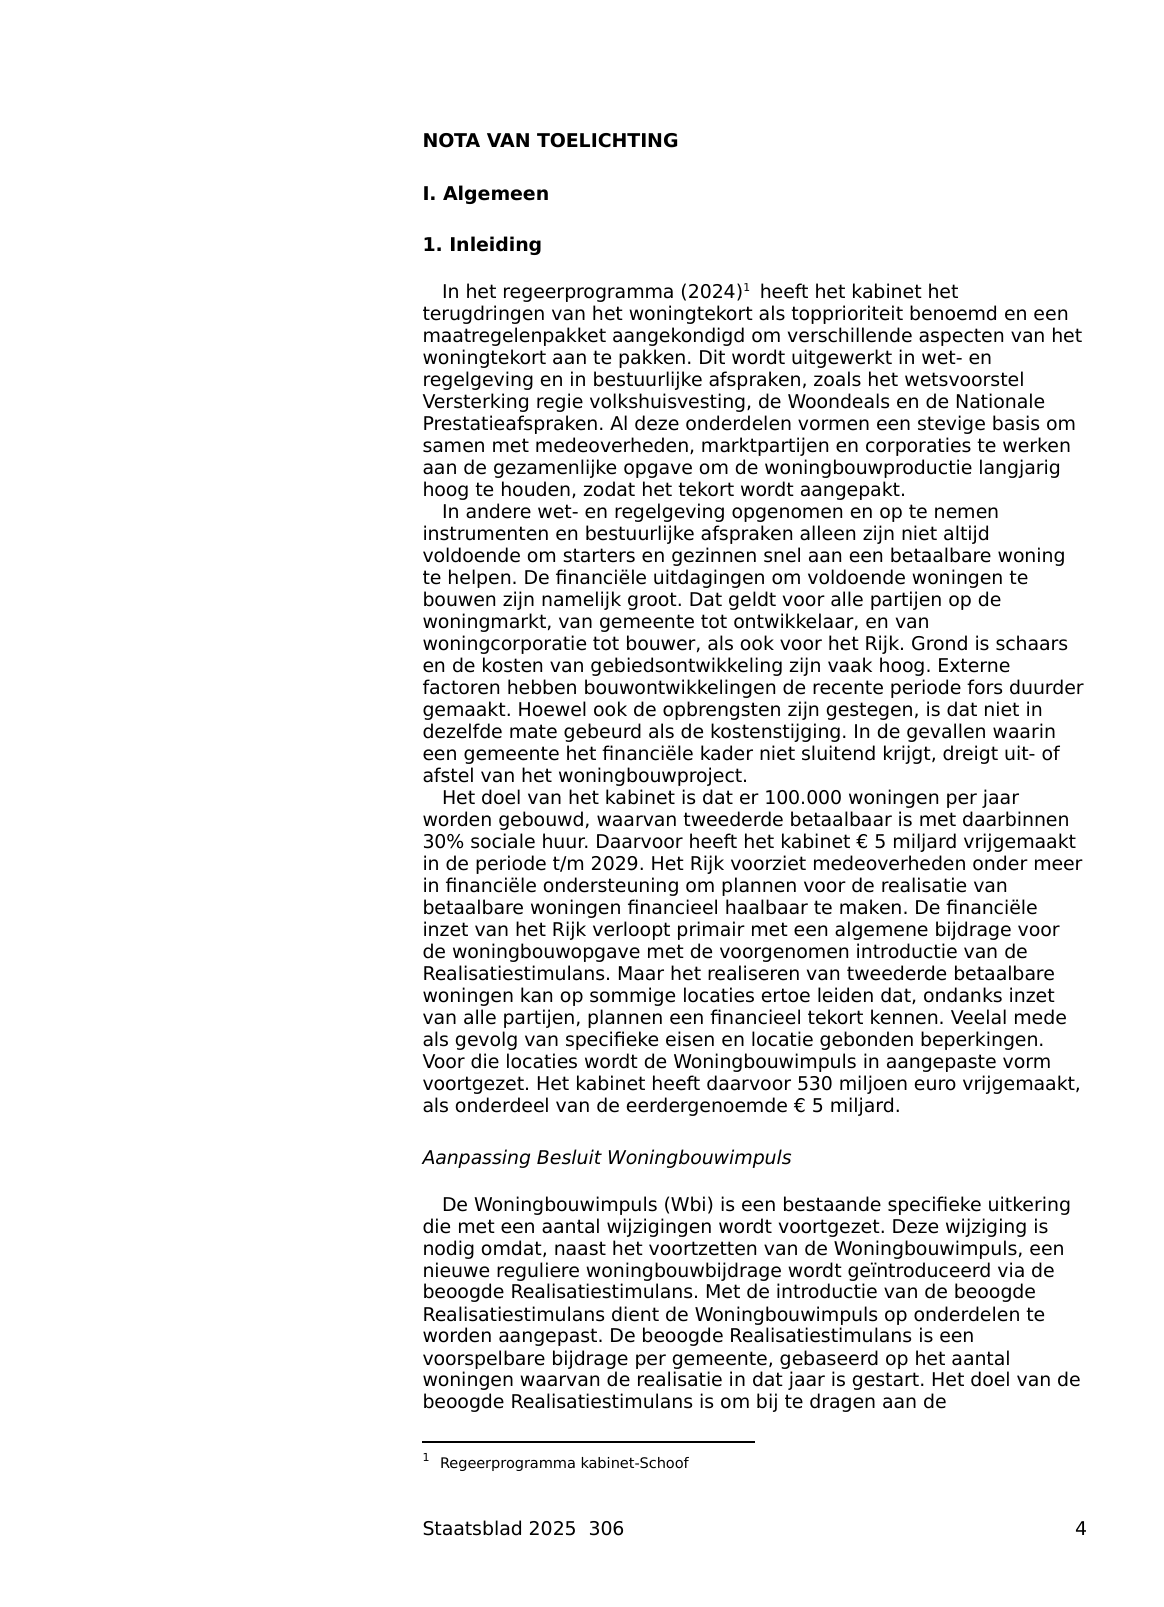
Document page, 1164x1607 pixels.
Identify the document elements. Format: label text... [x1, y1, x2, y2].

subtitle 1. Inleiding [422, 234, 1087, 256]
text Regeerprogramma kabinet-Schoof [422, 1451, 1087, 1473]
text Het doel van het kabinet is dat er 100.000 woningen per jaar worden gebouwd, waarvan tweederde betaalbaar is met daarbinnen 30% sociale huur. Daarvoor heeft het kabinet € 5 miljard vrijgemaakt in de periode t/m 2029. Het Rijk voorziet medeoverheden onder meer in financiële ondersteuning om plannen voor de realisatie van betaalbare woningen financieel haalbaar te maken. De financiële inzet van het Rijk verloopt primair met een algemene bijdrage voor de woningbouwopgave met de voorgenomen introductie van de Realisatiestimulans. Maar het realiseren van tweederde betaalbare woningen kan op sommige locaties ertoe leiden dat, ondanks inzet van alle partijen, plannen een financieel tekort kennen. Veelal mede als gevolg van specifieke eisen en locatie gebonden beperkingen. Voor die locaties wordt de Woningbouwimpuls in aangepaste vorm voortgezet. Het kabinet heeft daarvoor 530 miljoen euro vrijgemaakt, als onderdeel van de eerdergenoemde € 5 miljard. [422, 787, 1087, 1117]
text De Woningbouwimpuls (Wbi) is een bestaande specifieke uitkering die met een aantal wijzigingen wordt voortgezet. Deze wijziging is nodig omdat, naast het voortzetten van de Woningbouwimpuls, een nieuwe reguliere woningbouwbijdrage wordt geïntroduceerd via de beoogde Realisatiestimulans. Met de introductie van de beoogde Realisatiestimulans dient de Woningbouwimpuls op onderdelen te worden aangepast. De beoogde Realisatiestimulans is een voorspelbare bijdrage per gemeente, gebaseerd op het aantal woningen waarvan de realisatie in dat jaar is gestart. Het doel van de beoogde Realisatiestimulans is om bij te dragen aan de [422, 1193, 1087, 1413]
subtitle NOTA VAN TOELICHTING [422, 130, 1087, 152]
subtitle I. Algemeen [422, 182, 1087, 204]
subtitle Aanpassing Besluit Woningbouwimpuls [422, 1147, 1087, 1168]
text In het regeerprogramma (2024) heeft het kabinet het terugdringen van het woningtekort als topprioriteit benoemd en een maatregelenpakket aangekondigd om verschillende aspecten van het woningtekort aan te pakken. Dit wordt uitgewerkt in wet- en regelgeving en in bestuurlijke afspraken, zoals het wetsvoorstel Versterking regie volkshuisvesting, de Woondeals en de Nationale Prestatieafspraken. Al deze onderdelen vormen een stevige basis om samen met medeoverheden, marktpartijen en corporaties te werken aan de gezamenlijke opgave om de woningbouwproductie langjarig hoog te houden, zodat het tekort wordt aangepakt. [422, 281, 1087, 501]
text In andere wet- en regelgeving opgenomen en op te nemen instrumenten en bestuurlijke afspraken alleen zijn niet altijd voldoende om starters en gezinnen snel aan een betaalbare woning te helpen. De financiële uitdagingen om voldoende woningen te bouwen zijn namelijk groot. Dat geldt voor alle partijen op de woningmarkt, van gemeente tot ontwikkelaar, en van woningcorporatie tot bouwer, als ook voor het Rijk. Grond is schaars en de kosten van gebiedsontwikkeling zijn vaak hoog. Externe factoren hebben bouwontwikkelingen de recente periode fors duurder gemaakt. Hoewel ook de opbrengsten zijn gestegen, is dat niet in dezelfde mate gebeurd als de kostenstijging. In de gevallen waarin een gemeente het financiële kader niet sluitend krijgt, dreigt uit- of afstel van het woningbouwproject. [422, 501, 1087, 787]
